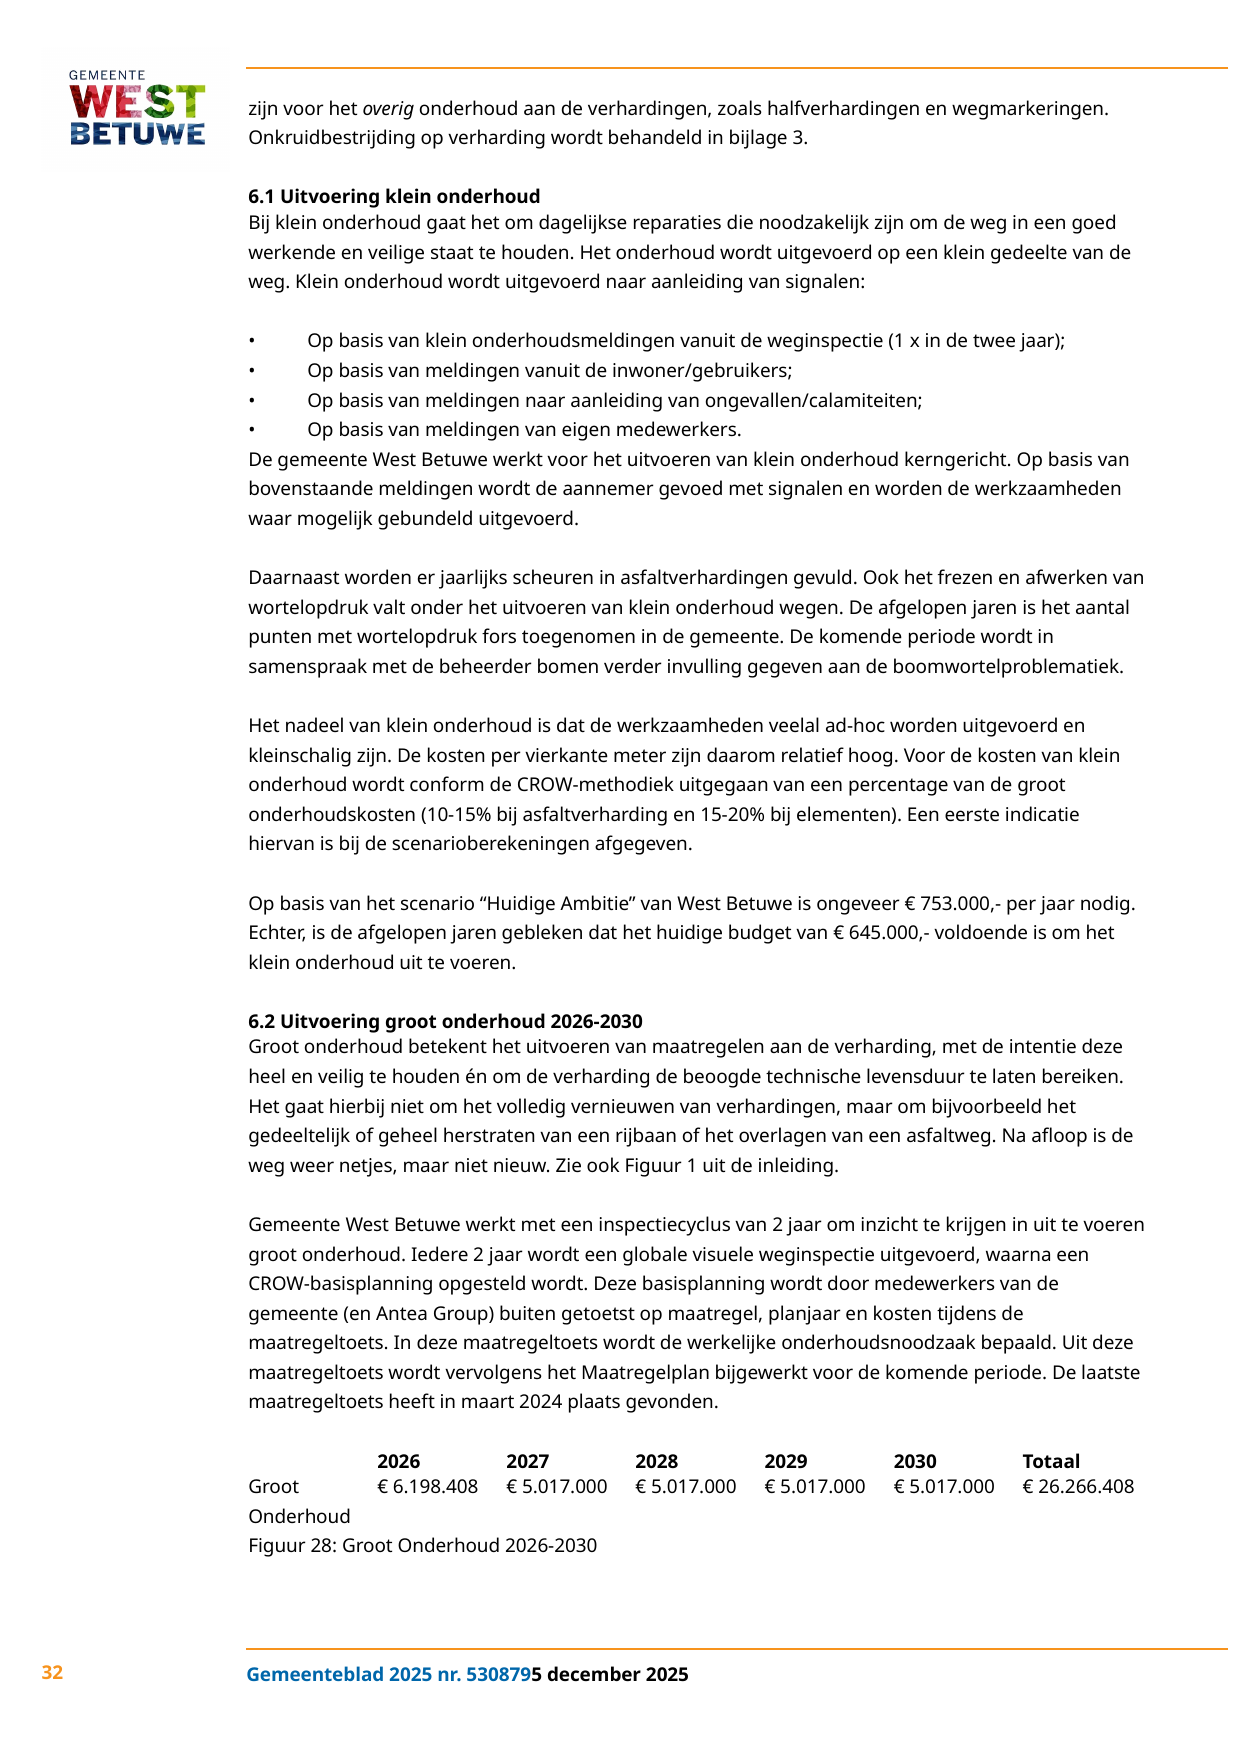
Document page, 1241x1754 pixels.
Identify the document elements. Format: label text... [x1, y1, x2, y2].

table_cell € 5.017.000 [635, 1474, 764, 1529]
table_cell € 5.017.000 [506, 1474, 635, 1529]
picture [41, 47, 231, 172]
text Daarnaast worden er jaarlijks scheuren in asfaltverhardingen gevuld. Ook het frezen en afwerken van wortelopdruk valt onder het uitvoeren van klein onderhoud wegen. De afgelopen jaren is het aantal punten met wortelopdruk fors toegenomen in de gemeente. De komende periode wordt in samenspraak met de beheerder bomen verder invulling gegeven aan de boomwortelproblematiek. [248, 564, 1152, 679]
table_header 2026 [377, 1448, 506, 1474]
text 6.1 Uitvoering klein onderhoud [248, 183, 1152, 209]
table_header Totaal [1023, 1448, 1152, 1474]
table_cell Groot Onderhoud [248, 1474, 377, 1529]
text Figuur 28: Groot Onderhoud 2026-2030 [248, 1532, 1152, 1558]
table_cell € 26.266.408 [1023, 1474, 1152, 1529]
list Op basis van meldingen vanuit de inwoner/gebruikers; [248, 357, 1152, 383]
list Op basis van meldingen van eigen medewerkers. [248, 416, 1152, 442]
text Gemeente West Betuwe werkt met een inspectiecyclus van 2 jaar om inzicht te krijgen in uit te voeren groot onderhoud. Iedere 2 jaar wordt een globale visuele weginspectie uitgevoerd, waarna een CROW-basisplanning opgesteld wordt. Deze basisplanning wordt door medewerkers van de gemeente (en Antea Group) buiten getoetst op maatregel, planjaar en kosten tijdens de maatregeltoets. In deze maatregeltoets wordt de werkelijke onderhoudsnoodzaak bepaald. Uit deze maatregeltoets wordt vervolgens het Maatregelplan bijgewerkt voor de komende periode. De laatste maatregeltoets heeft in maart 2024 plaats gevonden. [248, 1211, 1152, 1414]
text Het nadeel van klein onderhoud is dat de werkzaamheden veelal ad-hoc worden uitgevoerd en kleinschalig zijn. De kosten per vierkante meter zijn daarom relatief hoog. Voor de kosten van klein onderhoud wordt conform de CROW-methodiek uitgegaan van een percentage van de groot onderhoudskosten (10-15% bij asfaltverharding en 15-20% bij elementen). Een eerste indicatie hiervan is bij de scenarioberekeningen afgegeven. [248, 712, 1152, 856]
text Groot onderhoud betekent het uitvoeren van maatregelen aan de verharding, met de intentie deze heel en veilig te houden én om de verharding de beoogde technische levensduur te laten bereiken. Het gaat hierbij niet om het volledig vernieuwen van verhardingen, maar om bijvoorbeeld het gedeeltelijk of geheel herstraten van een rijbaan of het overlagen van een asfaltweg. Na afloop is de weg weer netjes, maar niet nieuw. Zie ook Figuur 1 uit de inleiding. [248, 1034, 1152, 1178]
table_cell € 6.198.408 [377, 1474, 506, 1529]
table_header 2027 [506, 1448, 635, 1474]
text Bij klein onderhoud gaat het om dagelijkse reparaties die noodzakelijk zijn om de weg in een goed werkende en veilige staat te houden. Het onderhoud wordt uitgevoerd op een klein gedeelte van de weg. Klein onderhoud wordt uitgevoerd naar aanleiding van signalen: [248, 209, 1152, 294]
text De gemeente West Betuwe werkt voor het uitvoeren van klein onderhoud kerngericht. Op basis van bovenstaande meldingen wordt de aannemer gevoed met signalen en worden de werkzaamheden waar mogelijk gebundeld uitgevoerd. [248, 446, 1152, 531]
table_header 2029 [764, 1448, 893, 1474]
table_cell € 5.017.000 [894, 1474, 1022, 1529]
list Op basis van meldingen naar aanleiding van ongevallen/calamiteiten; [248, 387, 1152, 412]
text Op basis van het scenario “Huidige Ambitie” van West Betuwe is ongeveer € 753.000,- per jaar nodig. Echter, is de afgelopen jaren gebleken dat het huidige budget van € 645.000,- voldoende is om het klein onderhoud uit te voeren. [248, 890, 1152, 974]
table_header [248, 1448, 377, 1474]
table_header 2028 [635, 1448, 764, 1474]
table_cell € 5.017.000 [764, 1474, 893, 1529]
text zijn voor het overig onderhoud aan de verhardingen, zoals halfverhardingen en wegmarkeringen. Onkruidbestrijding op verharding wordt behandeld in ‎bijlage 3. [248, 95, 1152, 150]
list Op basis van klein onderhoudsmeldingen vanuit de weginspectie (1 x in de twee jaar); [248, 328, 1152, 353]
text 6.2 Uitvoering groot onderhoud 2026-2030 [248, 1008, 1152, 1034]
table_header 2030 [894, 1448, 1022, 1474]
